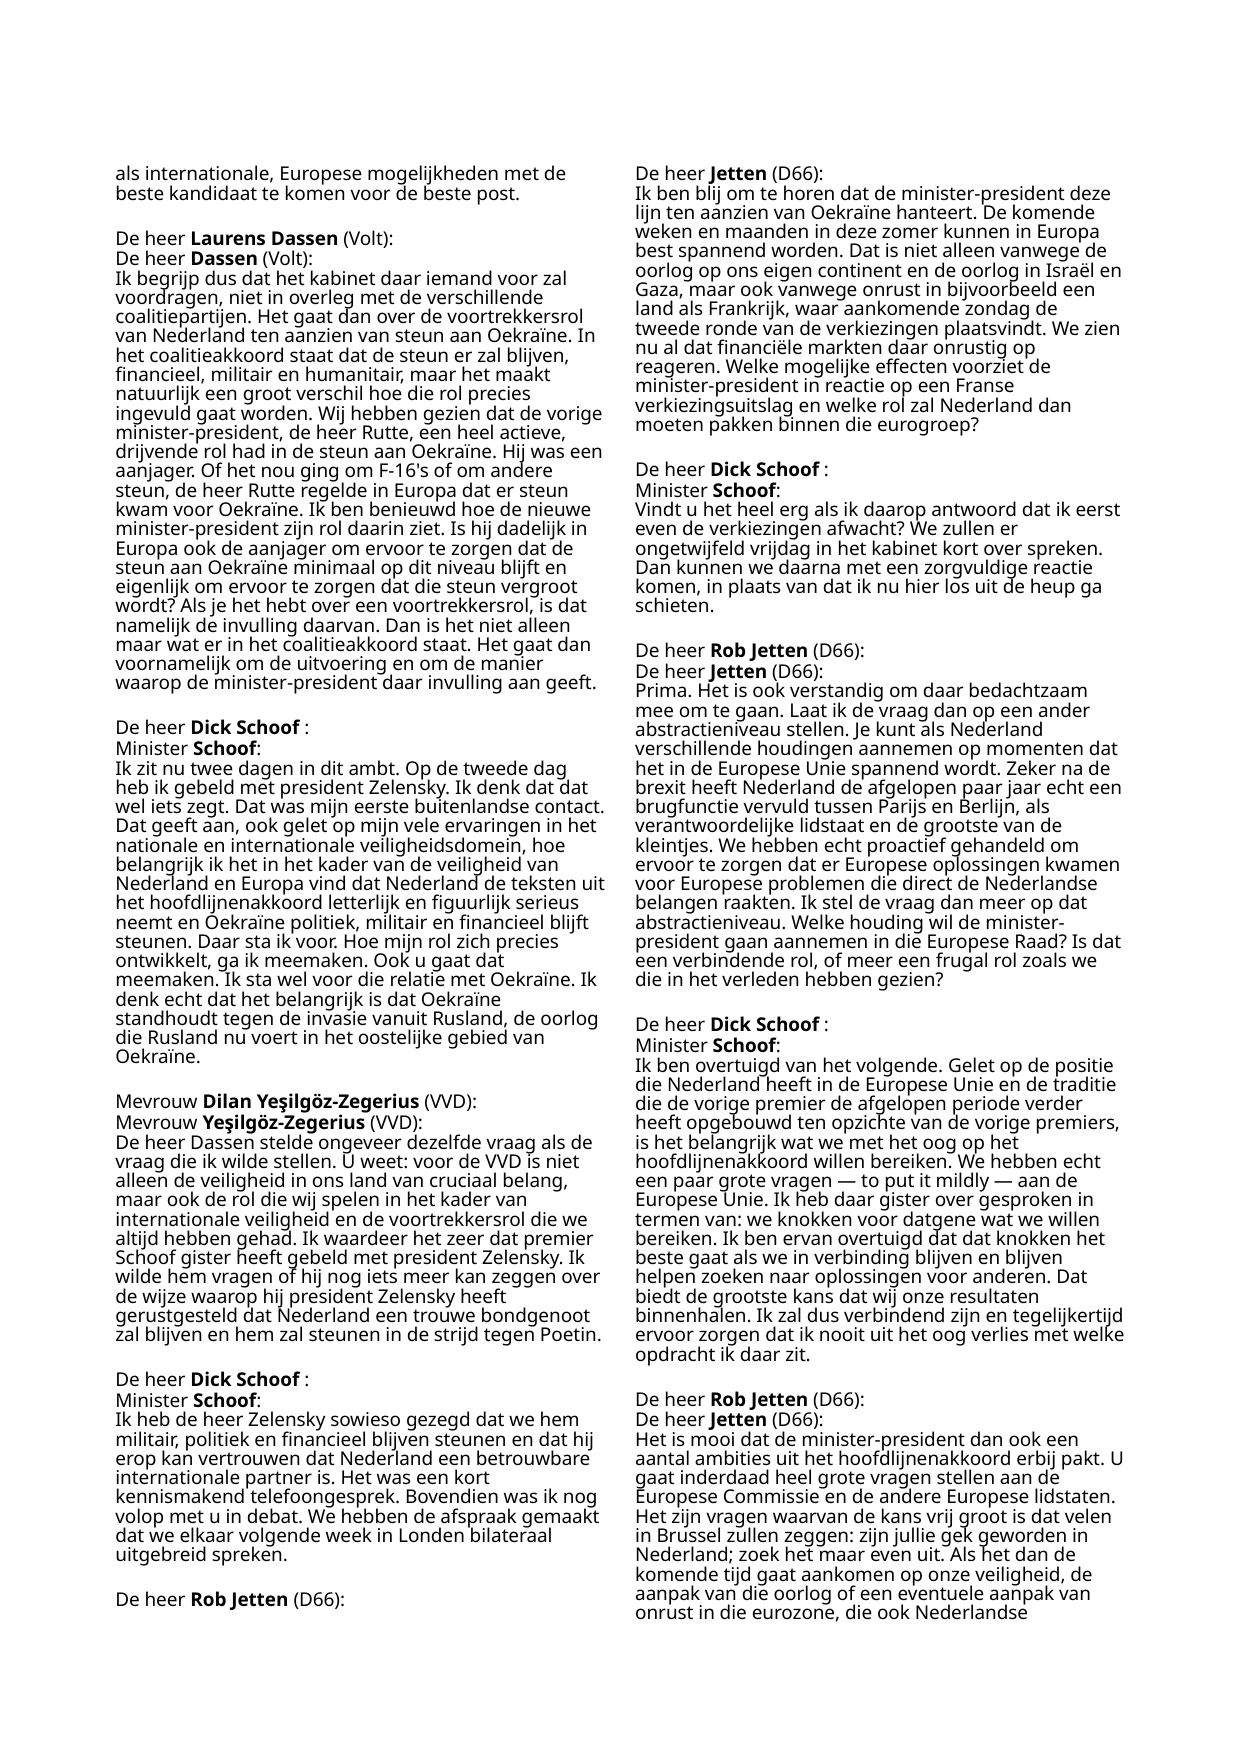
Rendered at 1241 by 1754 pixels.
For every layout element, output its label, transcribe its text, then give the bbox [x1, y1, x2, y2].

text Ik begrijp dus dat het kabinet daar iemand voor zal voordragen, niet in overleg met de verschillende coalitiepartijen. Het gaat dan over de voortrekkersrol van Nederland ten aanzien van steun aan Oekraïne. In het coalitieakkoord staat dat de steun er zal blijven, financieel, militair en humanitair, maar het maakt natuurlijk een groot verschil hoe die rol precies ingevuld gaat worden. Wij hebben gezien dat de vorige minister-president, de heer Rutte, een heel actieve, drijvende rol had in de steun aan Oekraïne. Hij was een aanjager. Of het nou ging om F-16's of om andere steun, de heer Rutte regelde in Europa dat er steun kwam voor Oekraïne. Ik ben benieuwd hoe de nieuwe minister-president zijn rol daarin ziet. Is hij dadelijk in Europa ook de aanjager om ervoor te zorgen dat de steun aan Oekraïne minimaal op dit niveau blijft en eigenlijk om ervoor te zorgen dat die steun vergroot wordt? Als je het hebt over een voortrekkersrol, is dat namelijk de invulling daarvan. Dan is het niet alleen maar wat er in het coalitieakkoord staat. Het gaat dan voornamelijk om de uitvoering en om de manier waarop de minister-president daar invulling aan geeft. [115, 270, 605, 694]
text De heer Dassen stelde ongeveer dezelfde vraag als de vraag die ik wilde stellen. U weet: voor de VVD is niet alleen de veiligheid in ons land van cruciaal belang, maar ook de rol die wij spelen in het kader van internationale veiligheid en de voortrekkersrol die we altijd hebben gehad. Ik waardeer het zeer dat premier Schoof gister heeft gebeld met president Zelensky. Ik wilde hem vragen of hij nog iets meer kan zeggen over de wijze waarop hij president Zelensky heeft gerustgesteld dat Nederland een trouwe bondgenoot zal blijven en hem zal steunen in de strijd tegen Poetin. [115, 1134, 605, 1346]
text De heer Dick Schoof : [635, 1012, 1125, 1037]
text als internationale, Europese mogelijkheden met de beste kandidaat te komen voor de beste post. [115, 165, 605, 204]
text De heer Rob Jetten (D66): [635, 1386, 1125, 1411]
text De heer Dick Schoof : [115, 1366, 605, 1392]
text Vindt u het heel erg als ik daarop antwoord dat ik eerst even de verkiezingen afwacht? We zullen er ongetwijfeld vrijdag in het kabinet kort over spreken. Dan kunnen we daarna met een zorgvuldige reactie komen, in plaats van dat ik nu hier los uit de heup ga schieten. [635, 501, 1125, 617]
text De heer Laurens Dassen (Volt): [115, 225, 605, 250]
text Ik zit nu twee dagen in dit ambt. Op de tweede dag heb ik gebeld met president Zelensky. Ik denk dat dat wel iets zegt. Dat was mijn eerste buitenlandse contact. Dat geeft aan, ook gelet op mijn vele ervaringen in het nationale en internationale veiligheidsdomein, hoe belangrijk ik het in het kader van de veiligheid van Nederland en Europa vind dat Nederland de teksten uit het hoofdlijnenakkoord letterlijk en figuurlijk serieus neemt en Oekraïne politiek, militair en financieel blijft steunen. Daar sta ik voor. Hoe mijn rol zich precies ontwikkelt, ga ik meemaken. Ook u gaat dat meemaken. Ik sta wel voor die relatie met Oekraïne. Ik denk echt dat het belangrijk is dat Oekraïne standhoudt tegen de invasie vanuit Rusland, de oorlog die Rusland nu voert in het oostelijke gebied van Oekraïne. [115, 759, 605, 1068]
text Minister Schoof: [115, 740, 605, 759]
text Mevrouw Dilan Yeşilgöz-Zegerius (VVD): [115, 1089, 605, 1114]
text Het is mooi dat de minister-president dan ook een aantal ambities uit het hoofdlijnenakkoord erbij pakt. U gaat inderdaad heel grote vragen stellen aan de Europese Commissie en de andere Europese lidstaten. Het zijn vragen waarvan de kans vrij groot is dat velen in Brussel zullen zeggen: zijn jullie gek geworden in Nederland; zoek het maar even uit. Als het dan de komende tijd gaat aankomen op onze veiligheid, de aanpak van die oorlog of een eventuele aanpak van onrust in die eurozone, die ook Nederlandse [635, 1431, 1125, 1623]
text De heer Jetten (D66): [635, 165, 1125, 184]
text De heer Dick Schoof : [115, 714, 605, 740]
text Mevrouw Yeşilgöz-Zegerius (VVD): [115, 1114, 605, 1134]
text Minister Schoof: [635, 1037, 1125, 1057]
text Minister Schoof: [115, 1392, 605, 1411]
text Ik ben overtuigd van het volgende. Gelet op de positie die Nederland heeft in de Europese Unie en de traditie die de vorige premier de afgelopen periode verder heeft opgebouwd ten opzichte van de vorige premiers, is het belangrijk wat we met het oog op het hoofdlijnenakkoord willen bereiken. We hebben echt een paar grote vragen — to put it mildly — aan de Europese Unie. Ik heb daar gister over gesproken in termen van: we knokken voor datgene wat we willen bereiken. Ik ben ervan overtuigd dat dat knokken het beste gaat als we in verbinding blijven en blijven helpen zoeken naar oplossingen voor anderen. Dat biedt de grootste kans dat wij onze resultaten binnenhalen. Ik zal dus verbindend zijn en tegelijkertijd ervoor zorgen dat ik nooit uit het oog verlies met welke opdracht ik daar zit. [635, 1057, 1125, 1365]
text Ik ben blij om te horen dat de minister-president deze lijn ten aanzien van Oekraïne hanteert. De komende weken en maanden in deze zomer kunnen in Europa best spannend worden. Dat is niet alleen vanwege de oorlog op ons eigen continent en de oorlog in Israël en Gaza, maar ook vanwege onrust in bijvoorbeeld een land als Frankrijk, waar aankomende zondag de tweede ronde van de verkiezingen plaatsvindt. We zien nu al dat financiële markten daar onrustig op reageren. Welke mogelijke effecten voorziet de minister-president in reactie op een Franse verkiezingsuitslag en welke rol zal Nederland dan moeten pakken binnen die eurogroep? [635, 184, 1125, 435]
text De heer Rob Jetten (D66): [115, 1586, 605, 1612]
text De heer Rob Jetten (D66): [635, 637, 1125, 663]
text De heer Dick Schoof : [635, 456, 1125, 482]
text De heer Jetten (D66): [635, 1411, 1125, 1431]
text Prima. Het is ook verstandig om daar bedachtzaam mee om te gaan. Laat ik de vraag dan op een ander abstractieniveau stellen. Je kunt als Nederland verschillende houdingen aannemen op momenten dat het in de Europese Unie spannend wordt. Zeker na de brexit heeft Nederland de afgelopen paar jaar echt een brugfunctie vervuld tussen Parijs en Berlijn, als verantwoordelijke lidstaat en de grootste van de kleintjes. We hebben echt proactief gehandeld om ervoor te zorgen dat er Europese oplossingen kwamen voor Europese problemen die direct de Nederlandse belangen raakten. Ik stel de vraag dan meer op dat abstractieniveau. Welke houding wil de minister-president gaan aannemen in die Europese Raad? Is dat een verbindende rol, of meer een frugal rol zoals we die in het verleden hebben gezien? [635, 682, 1125, 991]
text Ik heb de heer Zelensky sowieso gezegd dat we hem militair, politiek en financieel blijven steunen en dat hij erop kan vertrouwen dat Nederland een betrouwbare internationale partner is. Het was een kort kennismakend telefoongesprek. Bovendien was ik nog volop met u in debat. We hebben de afspraak gemaakt dat we elkaar volgende week in Londen bilateraal uitgebreid spreken. [115, 1411, 605, 1566]
text De heer Jetten (D66): [635, 663, 1125, 682]
text Minister Schoof: [635, 482, 1125, 501]
text De heer Dassen (Volt): [115, 250, 605, 270]
